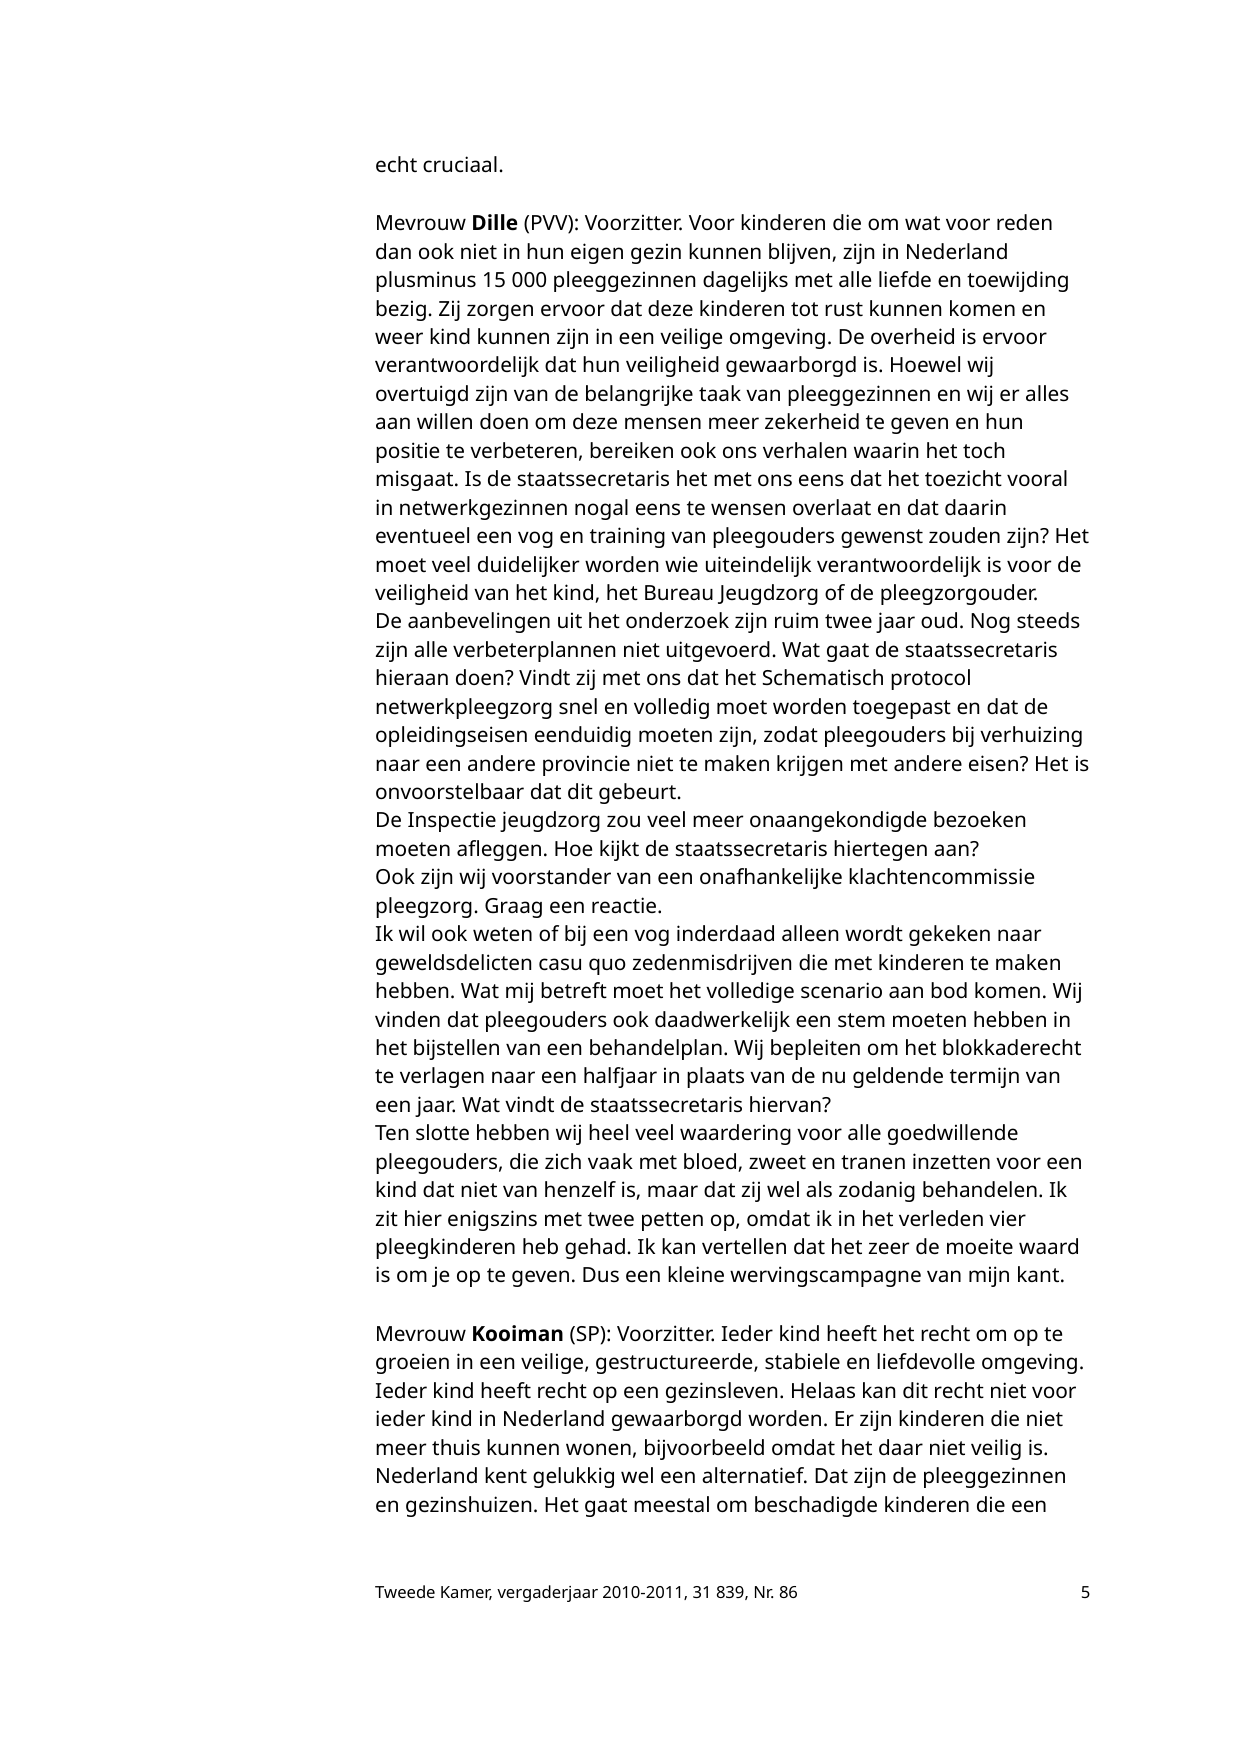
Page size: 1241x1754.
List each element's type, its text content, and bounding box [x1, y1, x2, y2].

text Mevrouw Dille (PVV): Voorzitter. Voor kinderen die om wat voor reden dan ook niet in hun eigen gezin kunnen blijven, zijn in Nederland plusminus 15 000 pleeggezinnen dagelijks met alle liefde en toewijding bezig. Zij zorgen ervoor dat deze kinderen tot rust kunnen komen en weer kind kunnen zijn in een veilige omgeving. De overheid is ervoor verantwoordelijk dat hun veiligheid gewaarborgd is. Hoewel wij overtuigd zijn van de belangrijke taak van pleeggezinnen en wij er alles aan willen doen om deze mensen meer zekerheid te geven en hun positie te verbeteren, bereiken ook ons verhalen waarin het toch misgaat. Is de staatssecretaris het met ons eens dat het toezicht vooral in netwerkgezinnen nogal eens te wensen overlaat en dat daarin eventueel een vog en training van pleegouders gewenst zouden zijn? Het moet veel duidelijker worden wie uiteindelijk verantwoordelijk is voor de veiligheid van het kind, het Bureau Jeugdzorg of de pleegzorgouder. [375, 208, 1090, 607]
text Mevrouw Kooiman (SP): Voorzitter. Ieder kind heeft het recht om op te groeien in een veilige, gestructureerde, stabiele en liefdevolle omgeving. Ieder kind heeft recht op een gezinsleven. Helaas kan dit recht niet voor ieder kind in Nederland gewaarborgd worden. Er zijn kinderen die niet meer thuis kunnen wonen, bijvoorbeeld omdat het daar niet veilig is. Nederland kent gelukkig wel een alternatief. Dat zijn de pleeggezinnen en gezinshuizen. Het gaat meestal om beschadigde kinderen die een [375, 1319, 1090, 1518]
text echt cruciaal. [375, 150, 1090, 178]
text De Inspectie jeugdzorg zou veel meer onaangekondigde bezoeken moeten afleggen. Hoe kijkt de staatssecretaris hiertegen aan? [375, 806, 1090, 862]
text Ook zijn wij voorstander van een onafhankelijke klachtencommissie pleegzorg. Graag een reactie. [375, 862, 1090, 919]
text Ten slotte hebben wij heel veel waardering voor alle goedwillende pleegouders, die zich vaak met bloed, zweet en tranen inzetten voor een kind dat niet van henzelf is, maar dat zij wel als zodanig behandelen. Ik zit hier enigszins met twee petten op, omdat ik in het verleden vier pleegkinderen heb gehad. Ik kan vertellen dat het zeer de moeite waard is om je op te geven. Dus een kleine wervingscampagne van mijn kant. [375, 1118, 1090, 1289]
text De aanbevelingen uit het onderzoek zijn ruim twee jaar oud. Nog steeds zijn alle verbeterplannen niet uitgevoerd. Wat gaat de staatssecretaris hieraan doen? Vindt zij met ons dat het Schematisch protocol netwerkpleegzorg snel en volledig moet worden toegepast en dat de opleidingseisen eenduidig moeten zijn, zodat pleegouders bij verhuizing naar een andere provincie niet te maken krijgen met andere eisen? Het is onvoorstelbaar dat dit gebeurt. [375, 607, 1090, 806]
text Ik wil ook weten of bij een vog inderdaad alleen wordt gekeken naar geweldsdelicten casu quo zedenmisdrijven die met kinderen te maken hebben. Wat mij betreft moet het volledige scenario aan bod komen. Wij vinden dat pleegouders ook daadwerkelijk een stem moeten hebben in het bijstellen van een behandelplan. Wij bepleiten om het blokkaderecht te verlagen naar een halfjaar in plaats van de nu geldende termijn van een jaar. Wat vindt de staatssecretaris hiervan? [375, 919, 1090, 1118]
